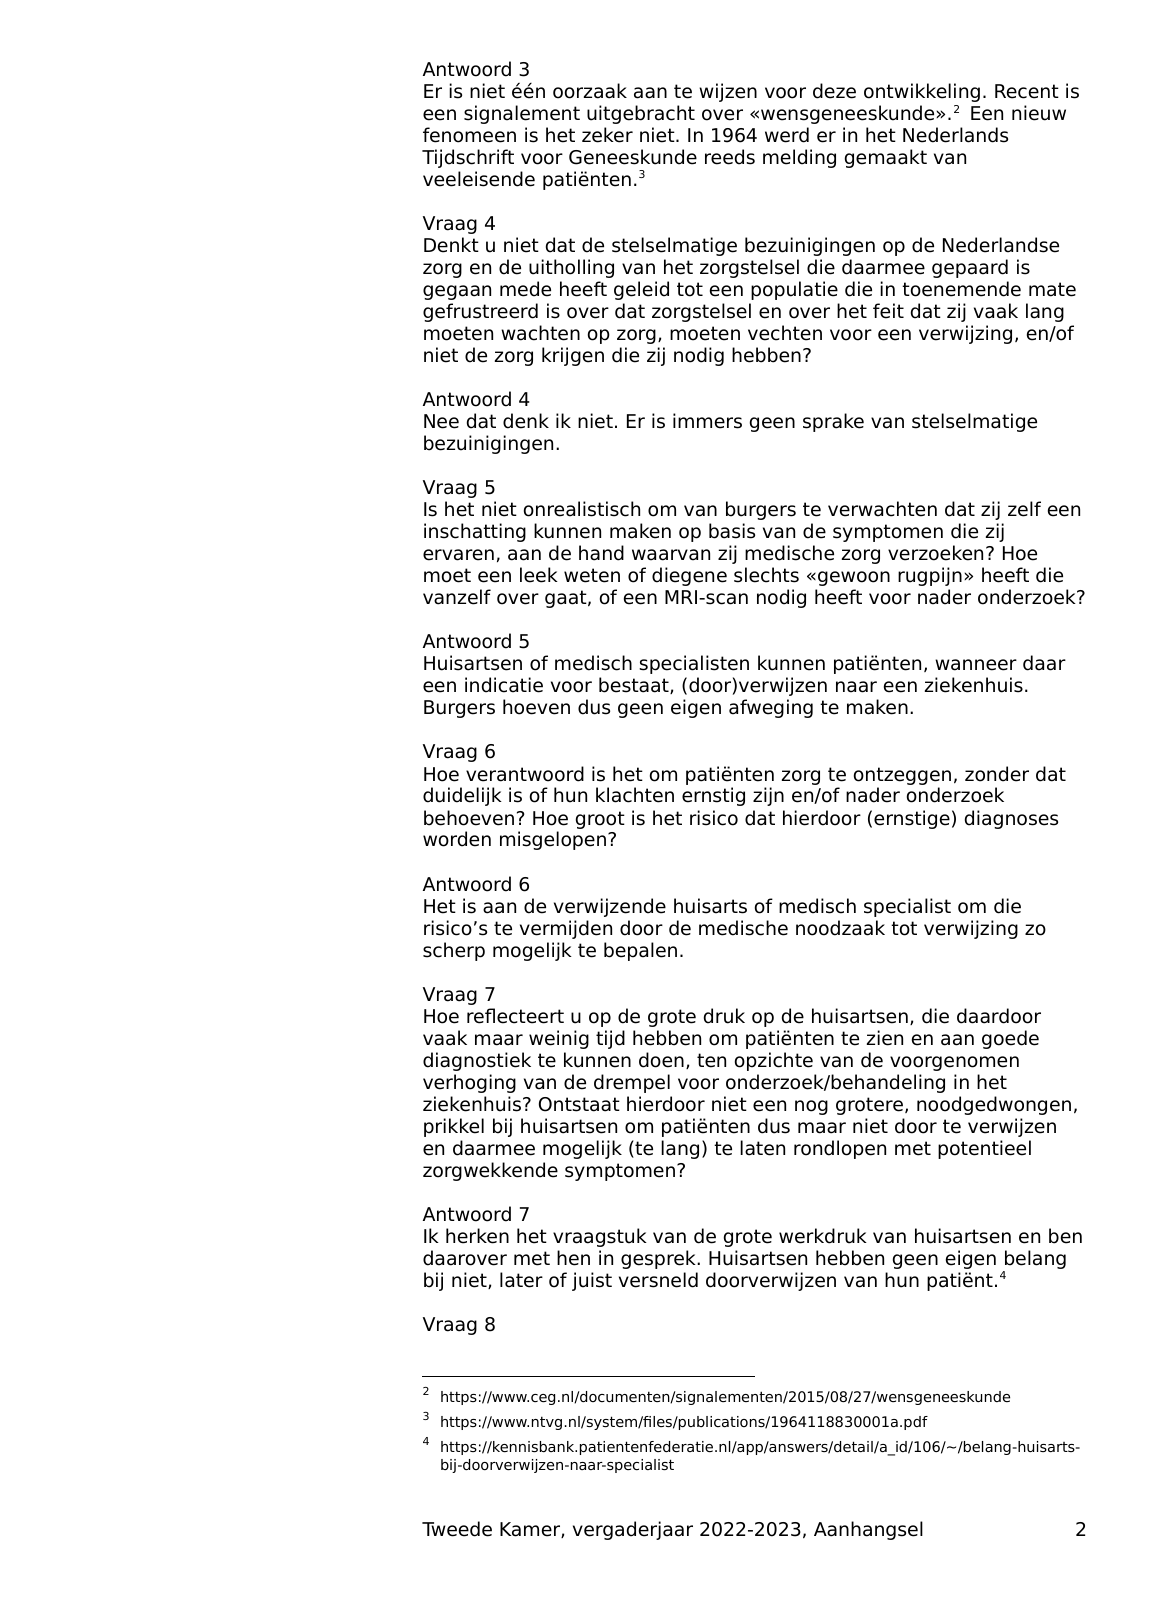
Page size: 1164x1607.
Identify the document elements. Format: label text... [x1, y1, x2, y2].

text Hoe verantwoord is het om patiënten zorg te ontzeggen, zonder dat duidelijk is of hun klachten ernstig zijn en/of nader onderzoek behoeven? Hoe groot is het risico dat hierdoor (ernstige) diagnoses worden misgelopen? [422, 763, 1087, 851]
text Vraag 5 [422, 477, 1087, 499]
text Hoe reflecteert u op de grote druk op de huisartsen, die daardoor vaak maar weinig tijd hebben om patiënten te zien en aan goede diagnostiek te kunnen doen, ten opzichte van de voorgenomen verhoging van de drempel voor onderzoek/behandeling in het ziekenhuis? Ontstaat hierdoor niet een nog grotere, noodgedwongen, prikkel bij huisartsen om patiënten dus maar niet door te verwijzen en daarmee mogelijk (te lang) te laten rondlopen met potentieel zorgwekkende symptomen? [422, 1006, 1087, 1181]
text Is het niet onrealistisch om van burgers te verwachten dat zij zelf een inschatting kunnen maken op basis van de symptomen die zij ervaren, aan de hand waarvan zij medische zorg verzoeken? Hoe moet een leek weten of diegene slechts «gewoon rugpijn» heeft die vanzelf over gaat, of een MRI-scan nodig heeft voor nader onderzoek? [422, 499, 1087, 609]
text Huisartsen of medisch specialisten kunnen patiënten, wanneer daar een indicatie voor bestaat, (door)verwijzen naar een ziekenhuis. Burgers hoeven dus geen eigen afweging te maken. [422, 653, 1087, 719]
text https://www.ceg.nl/documenten/signalementen/2015/08/27/wensgeneeskunde [422, 1385, 1087, 1407]
text Vraag 8 [422, 1314, 1087, 1336]
text Vraag 7 [422, 984, 1087, 1006]
text Antwoord 6 [422, 873, 1087, 896]
text https://www.ntvg.nl/system/files/publications/1964118830001a.pdf [422, 1410, 1087, 1432]
text Antwoord 7 [422, 1204, 1087, 1226]
text Ik herken het vraagstuk van de grote werkdruk van huisartsen en ben daarover met hen in gesprek. Huisartsen hebben geen eigen belang bij niet, later of juist versneld doorverwijzen van hun patiënt. [422, 1226, 1087, 1292]
text Vraag 4 [422, 213, 1087, 235]
text Denkt u niet dat de stelselmatige bezuinigingen op de Nederlandse zorg en de uitholling van het zorgstelsel die daarmee gepaard is gegaan mede heeft geleid tot een populatie die in toenemende mate gefrustreerd is over dat zorgstelsel en over het feit dat zij vaak lang moeten wachten op zorg, moeten vechten voor een verwijzing, en/of niet de zorg krijgen die zij nodig hebben? [422, 235, 1087, 367]
text Antwoord 4 [422, 389, 1087, 411]
text Nee dat denk ik niet. Er is immers geen sprake van stelselmatige bezuinigingen. [422, 411, 1087, 455]
text Vraag 6 [422, 741, 1087, 763]
text Het is aan de verwijzende huisarts of medisch specialist om die risico’s te vermijden door de medische noodzaak tot verwijzing zo scherp mogelijk te bepalen. [422, 896, 1087, 961]
text https://kennisbank.patientenfederatie.nl/app/answers/detail/a_id/106/~/belang-huisarts-bij-doorverwijzen-naar-specialist [422, 1435, 1087, 1474]
text Antwoord 5 [422, 631, 1087, 653]
text Antwoord 3 [422, 59, 1087, 81]
text Er is niet één oorzaak aan te wijzen voor deze ontwikkeling. Recent is een signalement uitgebracht over «wensgeneeskunde». Een nieuw fenomeen is het zeker niet. In 1964 werd er in het Nederlands Tijdschrift voor Geneeskunde reeds melding gemaakt van veeleisende patiënten. [422, 81, 1087, 191]
